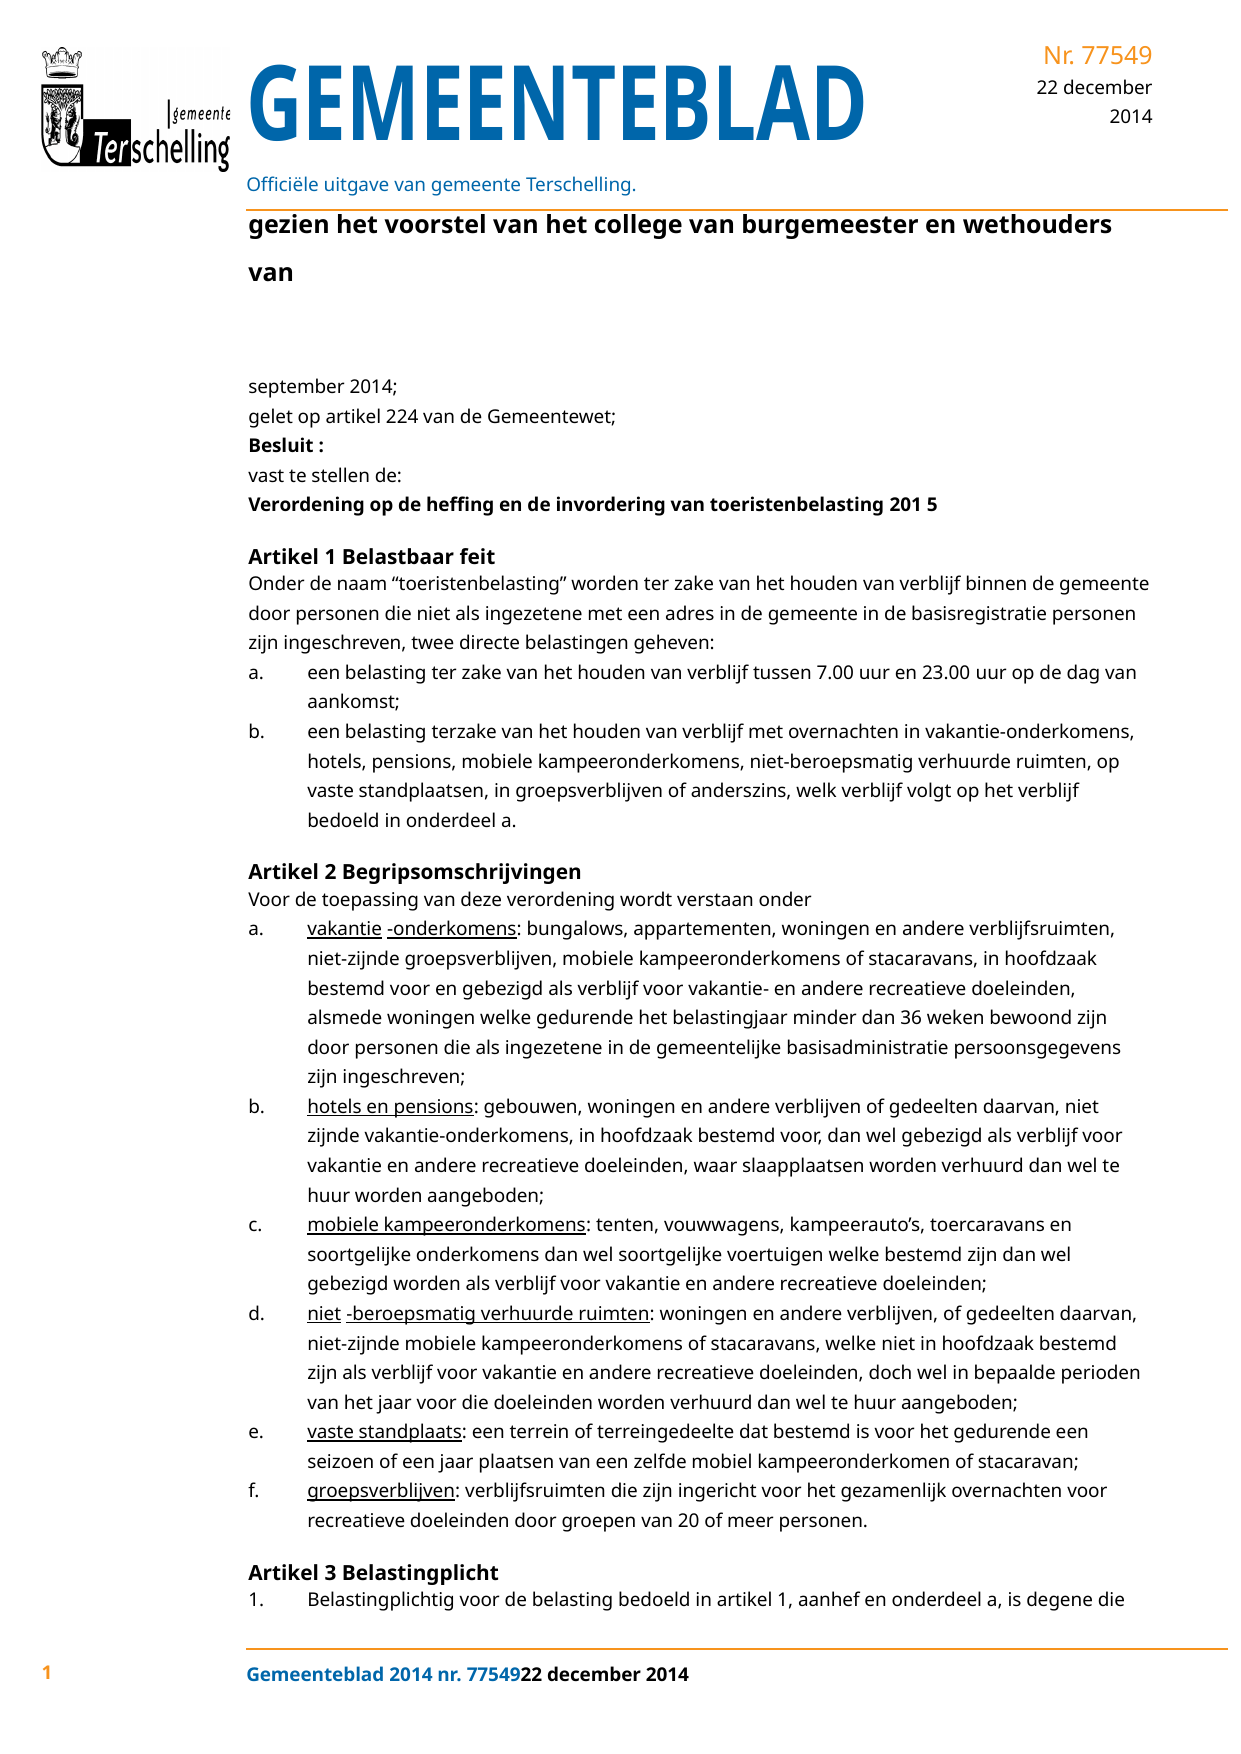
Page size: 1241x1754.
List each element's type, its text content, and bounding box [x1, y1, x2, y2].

text Artikel 1 Belastbaar feit [248, 542, 1152, 570]
list hotels en pensions: gebouwen, woningen en andere verblijven of gedeelten daarvan, niet zijnde vakantie-onderkomens, in hoofdzaak bestemd voor, dan wel gebezigd als verblijf voor vakantie en andere recreatieve doeleinden, waar slaapplaatsen worden verhuurd dan wel te huur worden aangeboden; [248, 1093, 1152, 1207]
list niet -beroepsmatig verhuurde ruimten: woningen en andere verblijven, of gedeelten daarvan, niet-zijnde mobiele kampeeronderkomens of stacaravans, welke niet in hoofdzaak bestemd zijn als verblijf voor vakantie en andere recreatieve doeleinden, doch wel in bepaalde perioden van het jaar voor die doeleinden worden verhuurd dan wel te huur aangeboden; [248, 1300, 1152, 1414]
text Artikel 2 Begripsomschrijvingen [248, 857, 1152, 886]
text vast te stellen de: [248, 462, 1152, 488]
list vaste standplaats: een terrein of terreingedeelte dat bestemd is voor het gedurende een seizoen of een jaar plaatsen van een zelfde mobiel kampeeronderkomen of stacaravan; [248, 1418, 1152, 1474]
picture [41, 47, 231, 172]
list vakantie -onderkomens: bungalows, appartementen, woningen en andere verblijfsruimten, niet-zijnde groepsverblijven, mobiele kampeeronderkomens of stacaravans, in hoofdzaak bestemd voor en gebezigd als verblijf voor vakantie- en andere recreatieve doeleinden, alsmede woningen welke gedurende het belastingjaar minder dan 36 weken bewoond zijn door personen die als ingezetene in de gemeentelijke basisadministratie persoonsgegevens zijn ingeschreven; [248, 916, 1152, 1089]
list een belasting terzake van het houden van verblijf met overnachten in vakantie-onderkomens, hotels, pensions, mobiele kampeeronderkomens, niet-beroepsmatig verhuurde ruimten, op vaste standplaatsen, in groepsverblijven of anderszins, welk verblijf volgt op het verblijf bedoeld in onderdeel a. [248, 718, 1152, 833]
list een belasting ter zake van het houden van verblijf tussen 7.00 uur en 23.00 uur op de dag van aankomst; [248, 659, 1152, 714]
list mobiele kampeeronderkomens: tenten, vouwwagens, kampeerauto’s, toercaravans en soortgelijke onderkomens dan wel soortgelijke voertuigen welke bestemd zijn dan wel gebezigd worden als verblijf voor vakantie en andere recreatieve doeleinden; [248, 1211, 1152, 1296]
text gelet op artikel 224 van de Gemeentewet; [248, 403, 1152, 428]
text Artikel 3 Belastingplicht [248, 1558, 1152, 1586]
text Besluit : [248, 432, 1152, 458]
list groepsverblijven: verblijfsruimten die zijn ingericht voor het gezamenlijk overnachten voor recreatieve doeleinden door groepen van 20 of meer personen. [248, 1478, 1152, 1533]
text Voor de toepassing van deze verordening wordt verstaan onder [248, 886, 1152, 912]
text Onder de naam “toeristenbelasting” worden ter zake van het houden van verblijf binnen de gemeente door personen die niet als ingezetene met een adres in de gemeente in de basisregistratie personen zijn ingeschreven, twee directe belastingen geheven: [248, 570, 1152, 655]
text gezien het voorstel van het college van burgemeester en wethouders van [248, 211, 1152, 288]
list Belastingplichtig voor de belasting bedoeld in artikel 1, aanhef en onderdeel a, is degene die [248, 1586, 1152, 1612]
text september 2014; [248, 373, 1152, 399]
text Verordening op de heffing en de invordering van toeristenbelasting 201 5 [248, 492, 1152, 517]
